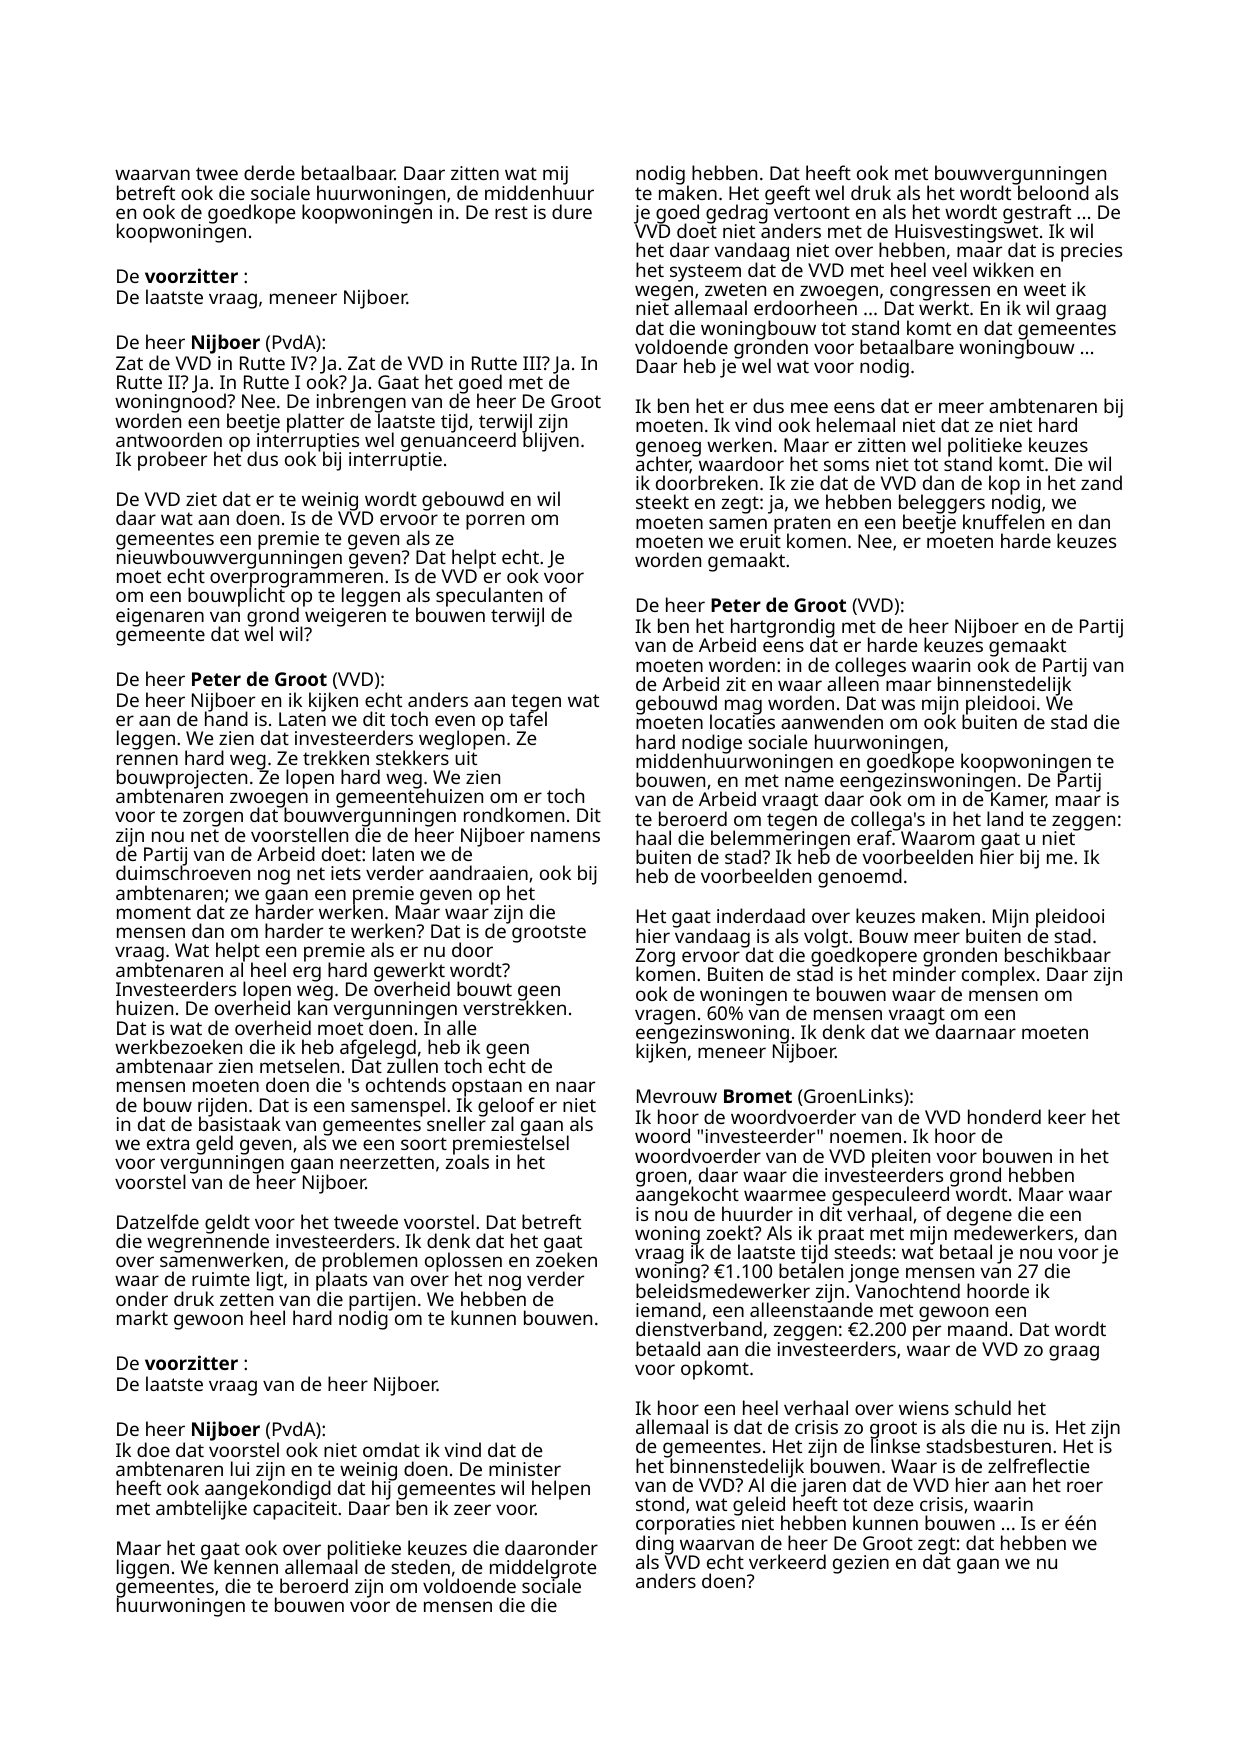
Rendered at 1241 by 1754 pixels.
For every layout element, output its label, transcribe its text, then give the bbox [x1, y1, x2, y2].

text Zat de VVD in Rutte IV? Ja. Zat de VVD in Rutte III? Ja. In Rutte II? Ja. In Rutte I ook? Ja. Gaat het goed met de woningnood? Nee. De inbrengen van de heer De Groot worden een beetje platter de laatste tijd, terwijl zijn antwoorden op interrupties wel genuanceerd blijven. Ik probeer het dus ook bij interruptie. [115, 355, 605, 470]
text Ik ben het er dus mee eens dat er meer ambtenaren bij moeten. Ik vind ook helemaal niet dat ze niet hard genoeg werken. Maar er zitten wel politieke keuzes achter, waardoor het soms niet tot stand komt. Die wil ik doorbreken. Ik zie dat de VVD dan de kop in het zand steekt en zegt: ja, we hebben beleggers nodig, we moeten samen praten en een beetje knuffelen en dan moeten we eruit komen. Nee, er moeten harde keuzes worden gemaakt. [635, 398, 1125, 571]
text De heer Nijboer (PvdA): [115, 1416, 605, 1442]
text Het gaat inderdaad over keuzes maken. Mijn pleidooi hier vandaag is als volgt. Bouw meer buiten de stad. Zorg ervoor dat die goedkopere gronden beschikbaar komen. Buiten de stad is het minder complex. Daar zijn ook de woningen te bouwen waar de mensen om vragen. 60% van de mensen vraagt om een eengezinswoning. Ik denk dat we daarnaar moeten kijken, meneer Nijboer. [635, 908, 1125, 1063]
text Mevrouw Bromet (GroenLinks): [635, 1083, 1125, 1109]
text Ik hoor een heel verhaal over wiens schuld het allemaal is dat de crisis zo groot is als die nu is. Het zijn de gemeentes. Het zijn de linkse stadsbesturen. Het is het binnenstedelijk bouwen. Waar is de zelfreflectie van de VVD? Al die jaren dat de VVD hier aan het roer stond, wat geleid heeft tot deze crisis, waarin corporaties niet hebben kunnen bouwen ... Is er één ding waarvan de heer De Groot zegt: dat hebben we als VVD echt verkeerd gezien en dat gaan we nu anders doen? [635, 1400, 1125, 1592]
text Ik doe dat voorstel ook niet omdat ik vind dat de ambtenaren lui zijn en te weinig doen. De minister heeft ook aangekondigd dat hij gemeentes wil helpen met ambtelijke capaciteit. Daar ben ik zeer voor. [115, 1442, 605, 1519]
text De voorzitter : [115, 263, 605, 289]
text De heer Peter de Groot (VVD): [635, 592, 1125, 618]
text nodig hebben. Dat heeft ook met bouwvergunningen te maken. Het geeft wel druk als het wordt beloond als je goed gedrag vertoont en als het wordt gestraft ... De VVD doet niet anders met de Huisvestingswet. Ik wil het daar vandaag niet over hebben, maar dat is precies het systeem dat de VVD met heel veel wikken en wegen, zweten en zwoegen, congressen en weet ik niet allemaal erdoorheen ... Dat werkt. En ik wil graag dat die woningbouw tot stand komt en dat gemeentes voldoende gronden voor betaalbare woningbouw ... Daar heb je wel wat voor nodig. [635, 165, 1125, 377]
text De heer Nijboer (PvdA): [115, 329, 605, 355]
text De VVD ziet dat er te weinig wordt gebouwd en wil daar wat aan doen. Is de VVD ervoor te porren om gemeentes een premie te geven als ze nieuwbouwvergunningen geven? Dat helpt echt. Je moet echt overprogrammeren. Is de VVD er ook voor om een bouwplicht op te leggen als speculanten of eigenaren van grond weigeren te bouwen terwijl de gemeente dat wel wil? [115, 491, 605, 645]
text De laatste vraag, meneer Nijboer. [115, 289, 605, 308]
text De voorzitter : [115, 1350, 605, 1376]
text Ik ben het hartgrondig met de heer Nijboer en de Partij van de Arbeid eens dat er harde keuzes gemaakt moeten worden: in de colleges waarin ook de Partij van de Arbeid zit en waar alleen maar binnenstedelijk gebouwd mag worden. Dat was mijn pleidooi. We moeten locaties aanwenden om ook buiten de stad die hard nodige sociale huurwoningen, middenhuurwoningen en goedkope koopwoningen te bouwen, en met name eengezinswoningen. De Partij van de Arbeid vraagt daar ook om in de Kamer, maar is te beroerd om tegen de collega's in het land te zeggen: haal die belemmeringen eraf. Waarom gaat u niet buiten de stad? Ik heb de voorbeelden hier bij me. Ik heb de voorbeelden genoemd. [635, 618, 1125, 888]
text Maar het gaat ook over politieke keuzes die daaronder liggen. We kennen allemaal de steden, de middelgrote gemeentes, die te beroerd zijn om voldoende sociale huurwoningen te bouwen voor de mensen die die [115, 1539, 605, 1617]
text Ik hoor de woordvoerder van de VVD honderd keer het woord "investeerder" noemen. Ik hoor de woordvoerder van de VVD pleiten voor bouwen in het groen, daar waar die investeerders grond hebben aangekocht waarmee gespeculeerd wordt. Maar waar is nou de huurder in dit verhaal, of degene die een woning zoekt? Als ik praat met mijn medewerkers, dan vraag ik de laatste tijd steeds: wat betaal je nou voor je woning? €1.100 betalen jonge mensen van 27 die beleidsmedewerker zijn. Vanochtend hoorde ik iemand, een alleenstaande met gewoon een dienstverband, zeggen: €2.200 per maand. Dat wordt betaald aan die investeerders, waar de VVD zo graag voor opkomt. [635, 1109, 1125, 1379]
text Datzelfde geldt voor het tweede voorstel. Dat betreft die wegrennende investeerders. Ik denk dat het gaat over samenwerken, de problemen oplossen en zoeken waar de ruimte ligt, in plaats van over het nog verder onder druk zetten van die partijen. We hebben de markt gewoon heel hard nodig om te kunnen bouwen. [115, 1214, 605, 1329]
text De heer Peter de Groot (VVD): [115, 666, 605, 692]
text De laatste vraag van de heer Nijboer. [115, 1376, 605, 1395]
text De heer Nijboer en ik kijken echt anders aan tegen wat er aan de hand is. Laten we dit toch even op tafel leggen. We zien dat investeerders weglopen. Ze rennen hard weg. Ze trekken stekkers uit bouwprojecten. Ze lopen hard weg. We zien ambtenaren zwoegen in gemeentehuizen om er toch voor te zorgen dat bouwvergunningen rondkomen. Dit zijn nou net de voorstellen die de heer Nijboer namens de Partij van de Arbeid doet: laten we de duimschroeven nog net iets verder aandraaien, ook bij ambtenaren; we gaan een premie geven op het moment dat ze harder werken. Maar waar zijn die mensen dan om harder te werken? Dat is de grootste vraag. Wat helpt een premie als er nu door ambtenaren al heel erg hard gewerkt wordt? Investeerders lopen weg. De overheid bouwt geen huizen. De overheid kan vergunningen verstrekken. Dat is wat de overheid moet doen. In alle werkbezoeken die ik heb afgelegd, heb ik geen ambtenaar zien metselen. Dat zullen toch echt de mensen moeten doen die 's ochtends opstaan en naar de bouw rijden. Dat is een samenspel. Ik geloof er niet in dat de basistaak van gemeentes sneller zal gaan als we extra geld geven, als we een soort premiestelsel voor vergunningen gaan neerzetten, zoals in het voorstel van de heer Nijboer. [115, 692, 605, 1193]
text waarvan twee derde betaalbaar. Daar zitten wat mij betreft ook die sociale huurwoningen, de middenhuur en ook de goedkope koopwoningen in. De rest is dure koopwoningen. [115, 165, 605, 242]
